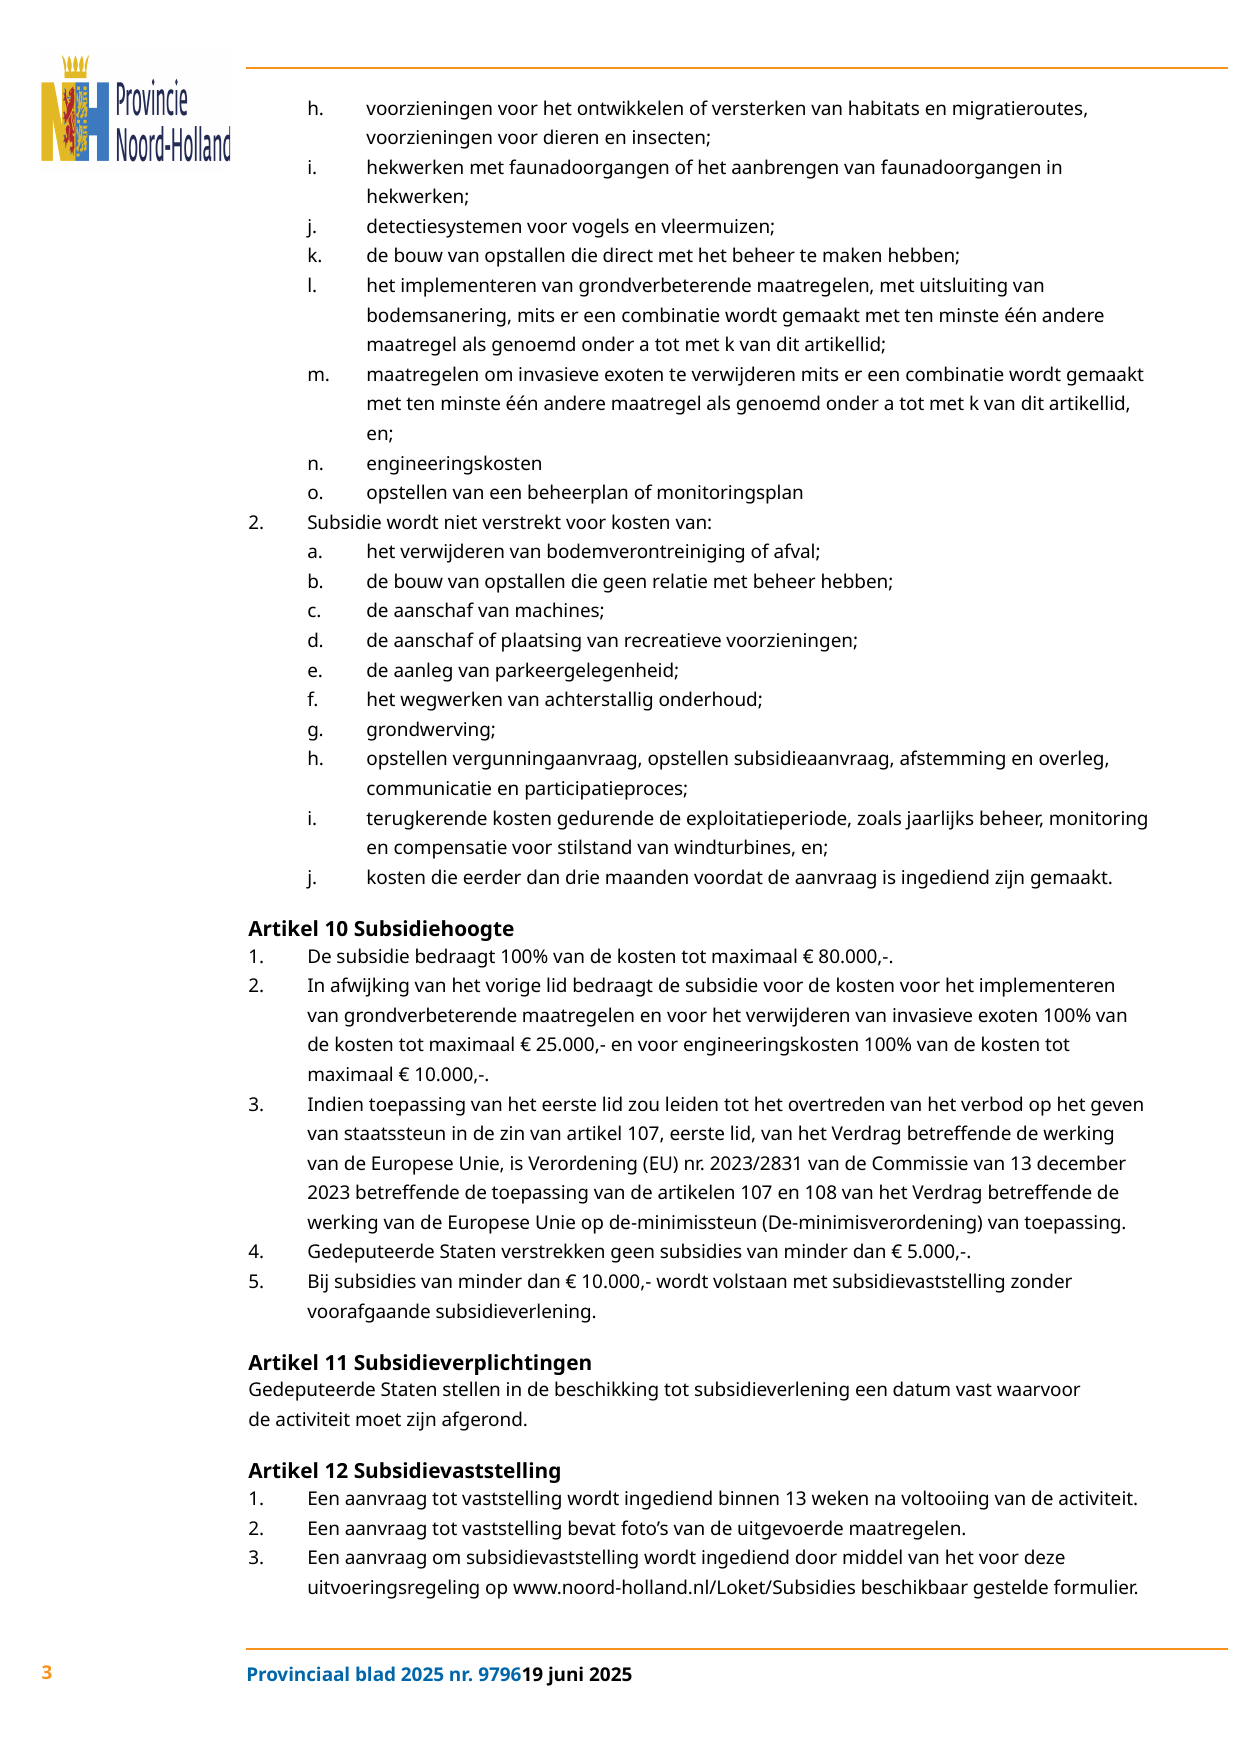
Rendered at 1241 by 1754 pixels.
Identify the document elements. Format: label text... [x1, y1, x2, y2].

list Een aanvraag om subsidievaststelling wordt ingediend door middel van het voor deze uitvoeringsregeling op www.noord-holland.nl/Loket/Subsidies beschikbaar gestelde formulier. [248, 1544, 1152, 1599]
list maatregelen om invasieve exoten te verwijderen mits er een combinatie wordt gemaakt met ten minste één andere maatregel als genoemd onder a tot met k van dit artikellid, [307, 361, 1152, 416]
list grondwerving; [307, 716, 1152, 742]
list engineeringskosten [307, 450, 1152, 476]
list opstellen van een beheerplan of monitoringsplan [307, 479, 1152, 505]
list en; [307, 420, 1152, 446]
list kosten die eerder dan drie maanden voordat de aanvraag is ingediend zijn gemaakt. [307, 864, 1152, 890]
list detectiesystemen voor vogels en vleermuizen; [307, 213, 1152, 239]
list het verwijderen van bodemverontreiniging of afval; [307, 538, 1152, 564]
list de bouw van opstallen die geen relatie met beheer hebben; [307, 568, 1152, 594]
list het implementeren van grondverbeterende maatregelen, met uitsluiting van bodemsanering, mits er een combinatie wordt gemaakt met ten minste één andere maatregel als genoemd onder a tot met k van dit artikellid; [307, 272, 1152, 357]
list Gedeputeerde Staten verstrekken geen subsidies van minder dan € 5.000,-. [248, 1239, 1152, 1264]
list De subsidie bedraagt 100% van de kosten tot maximaal € 80.000,-. [248, 943, 1152, 968]
picture [41, 47, 231, 172]
list Bij subsidies van minder dan € 10.000,- wordt volstaan met subsidievaststelling zonder voorafgaande subsidieverlening. [248, 1268, 1152, 1323]
list Indien toepassing van het eerste lid zou leiden tot het overtreden van het verbod op het geven van staatssteun in de zin van artikel 107, eerste lid, van het Verdrag betreffende de werking van de Europese Unie, is Verordening (EU) nr. 2023/2831 van de Commissie van 13 december 2023 betreffende de toepassing van de artikelen 107 en 108 van het Verdrag betreffende de werking van de Europese Unie op de-minimissteun (De-minimisverordening) van toepassing. [248, 1091, 1152, 1235]
list de aanschaf van machines; [307, 598, 1152, 623]
list terugkerende kosten gedurende de exploitatieperiode, zoals jaarlijks beheer, monitoring en compensatie voor stilstand van windturbines, en; [307, 805, 1152, 860]
list In afwijking van het vorige lid bedraagt de subsidie voor de kosten voor het implementeren van grondverbeterende maatregelen en voor het verwijderen van invasieve exoten 100% van de kosten tot maximaal € 25.000,- en voor engineeringskosten 100% van de kosten tot maximaal € 10.000,-. [248, 972, 1152, 1087]
text de activiteit moet zijn afgerond. [248, 1406, 1152, 1432]
list Een aanvraag tot vaststelling wordt ingediend binnen 13 weken na voltooiing van de activiteit. [248, 1485, 1152, 1511]
list Een aanvraag tot vaststelling bevat foto’s van de uitgevoerde maatregelen. [248, 1515, 1152, 1540]
list voorzieningen voor het ontwikkelen of versterken van habitats en migratieroutes, voorzieningen voor dieren en insecten; [307, 95, 1152, 150]
list de bouw van opstallen die direct met het beheer te maken hebben; [307, 243, 1152, 268]
text Artikel 10 Subsidiehoogte [248, 914, 1152, 943]
text Gedeputeerde Staten stellen in de beschikking tot subsidieverlening een datum vast waarvoor [248, 1377, 1152, 1402]
list Subsidie wordt niet verstrekt voor kosten van: [248, 509, 1152, 535]
list opstellen vergunningaanvraag, opstellen subsidieaanvraag, afstemming en overleg, communicatie en participatieproces; [307, 746, 1152, 801]
list het wegwerken van achterstallig onderhoud; [307, 686, 1152, 712]
list de aanleg van parkeergelegenheid; [307, 657, 1152, 683]
list hekwerken met faunadoorgangen of het aanbrengen van faunadoorgangen in hekwerken; [307, 154, 1152, 209]
text Artikel 12 Subsidievaststelling [248, 1457, 1152, 1485]
list de aanschaf of plaatsing van recreatieve voorzieningen; [307, 627, 1152, 653]
text Artikel 11 Subsidieverplichtingen [248, 1348, 1152, 1377]
